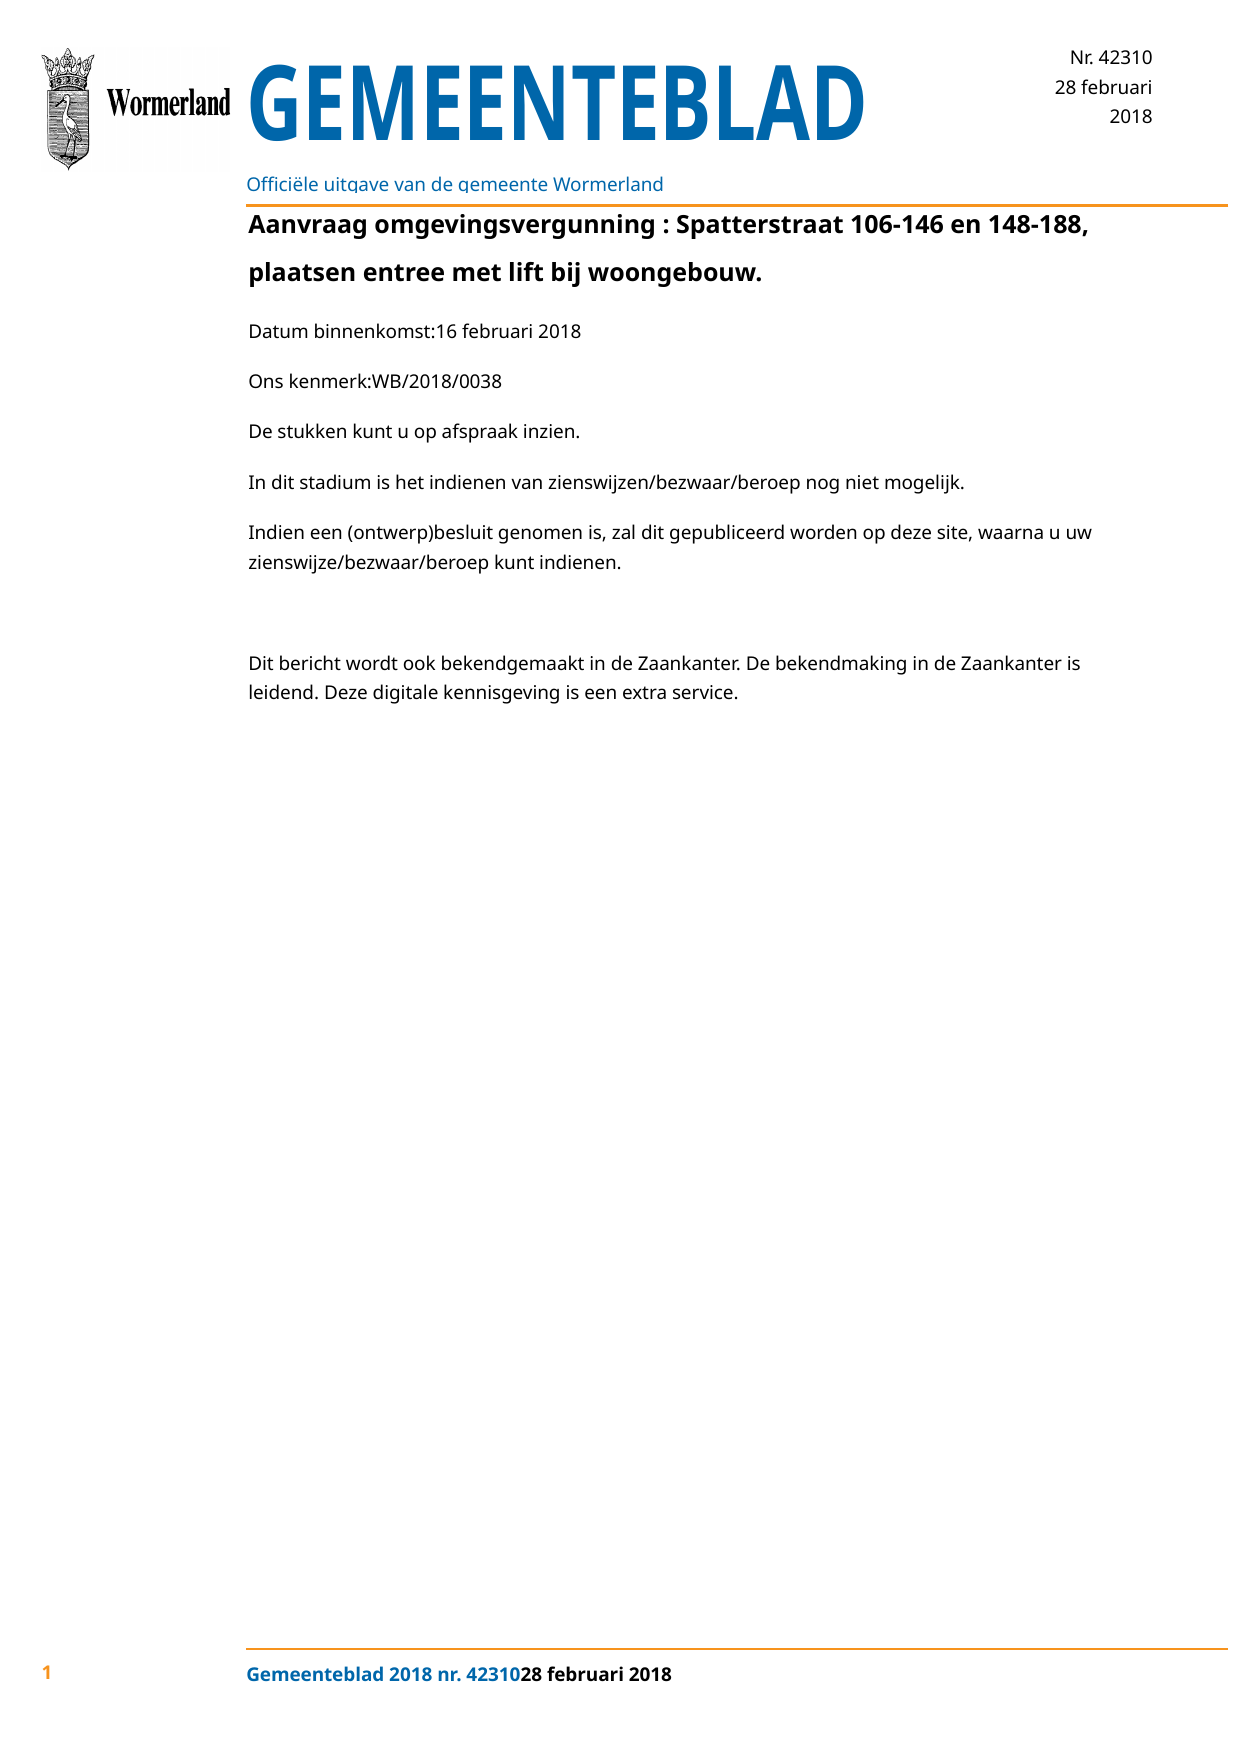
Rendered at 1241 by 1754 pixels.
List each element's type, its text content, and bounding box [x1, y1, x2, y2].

text In dit stadium is het indienen van zienswijzen/bezwaar/beroep nog niet mogelijk. [248, 469, 1152, 495]
text Datum binnenkomst:16 februari 2018 [248, 318, 1152, 344]
text Indien een (ontwerp)besluit genomen is, zal dit gepubliceerd worden op deze site, waarna u uw zienswijze/bezwaar/beroep kunt indienen. [248, 519, 1152, 575]
text De stukken kunt u op afspraak inzien. [248, 419, 1152, 444]
text Ons kenmerk:WB/2018/0038 [248, 368, 1152, 394]
picture [41, 47, 231, 172]
text Aanvraag omgevingsvergunning : Spatterstraat 106-146 en 148-188, plaatsen entree met lift bij woongebouw. [248, 207, 1152, 288]
text Dit bericht wordt ook bekendgemaakt in de Zaankanter. De bekendmaking in de Zaankanter is leidend. Deze digitale kennisgeving is een extra service. [248, 650, 1152, 705]
